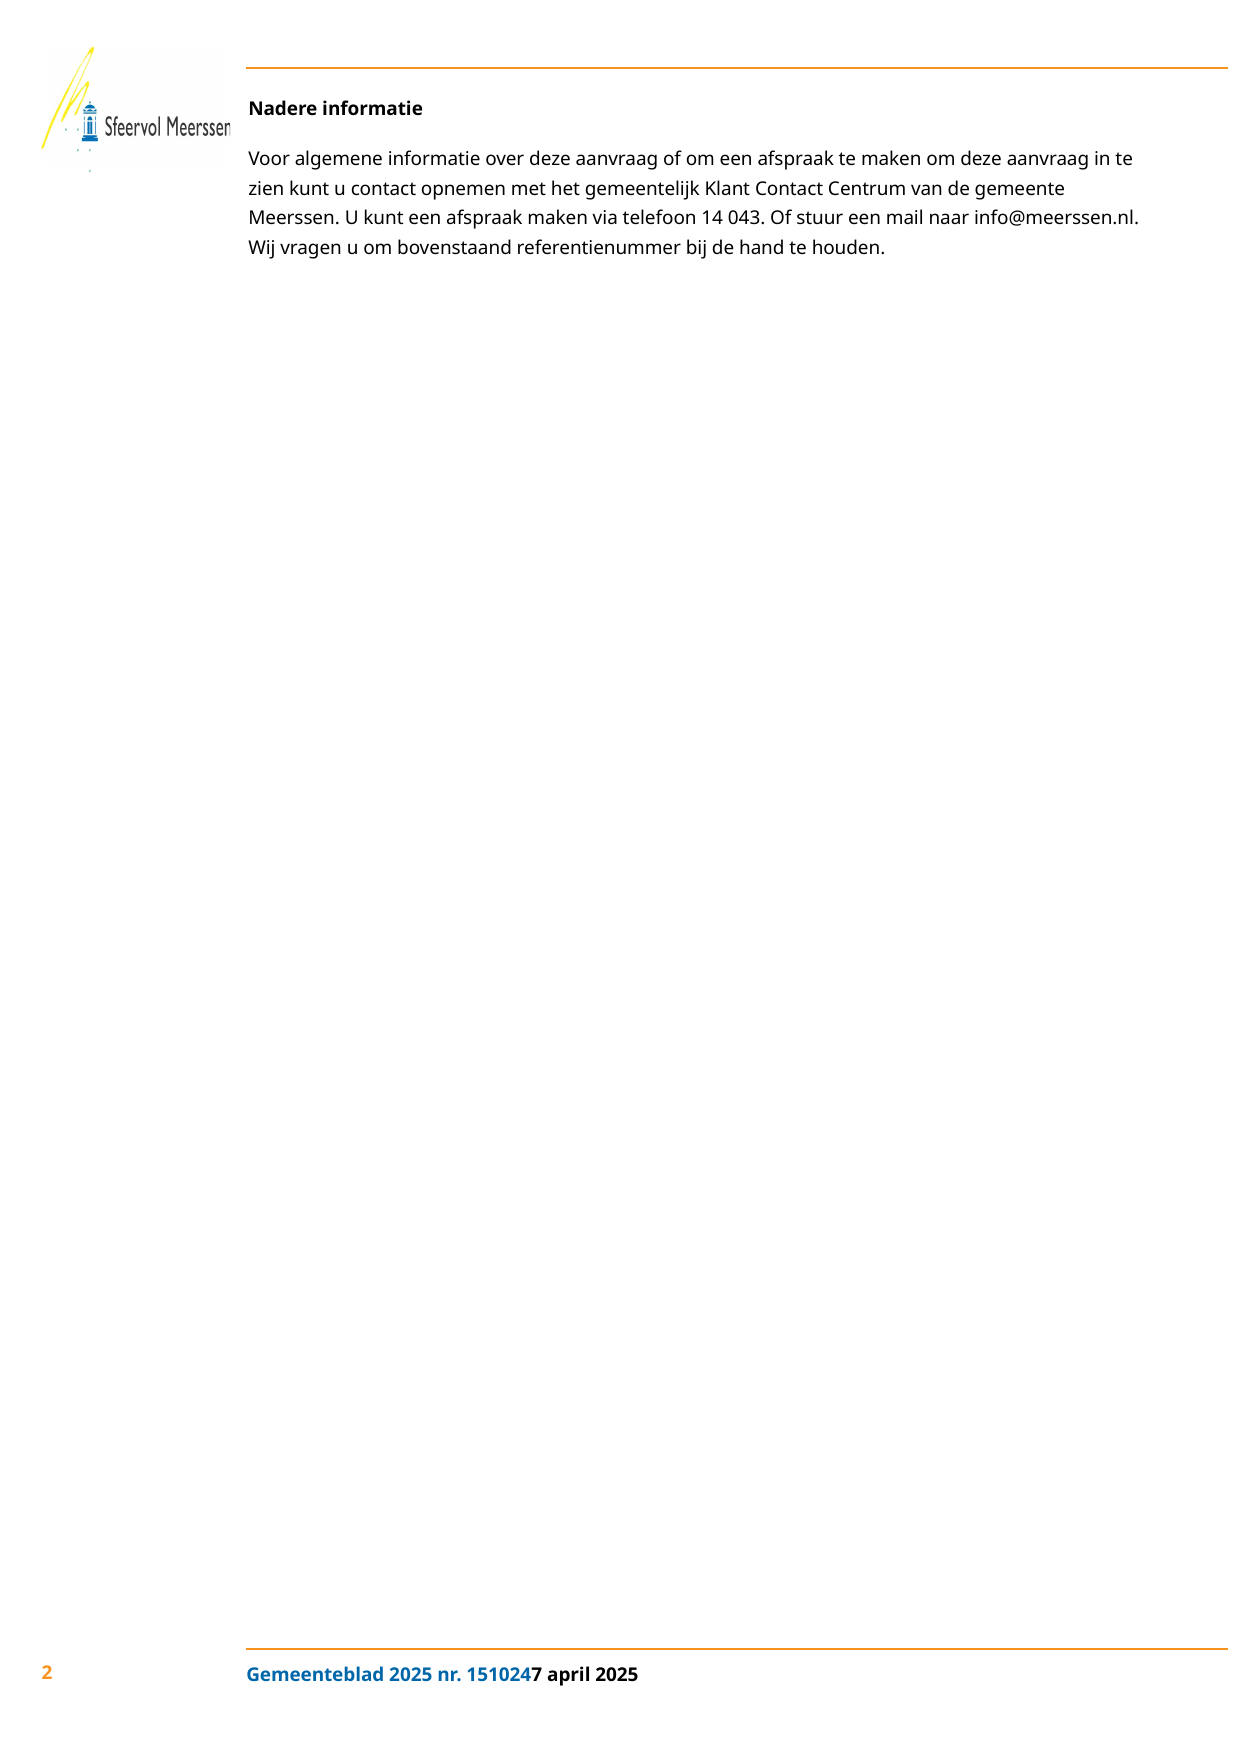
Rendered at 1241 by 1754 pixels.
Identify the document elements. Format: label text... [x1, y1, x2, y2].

text Nadere informatie [248, 95, 1152, 121]
picture [41, 47, 231, 172]
text Voor algemene informatie over deze aanvraag of om een afspraak te maken om deze aanvraag in te zien kunt u contact opnemen met het gemeentelijk Klant Contact Centrum van de gemeente Meerssen. U kunt een afspraak maken via telefoon 14 043. Of stuur een mail naar info@meerssen.nl. Wij vragen u om bovenstaand referentienummer bij de hand te houden. [248, 145, 1152, 260]
